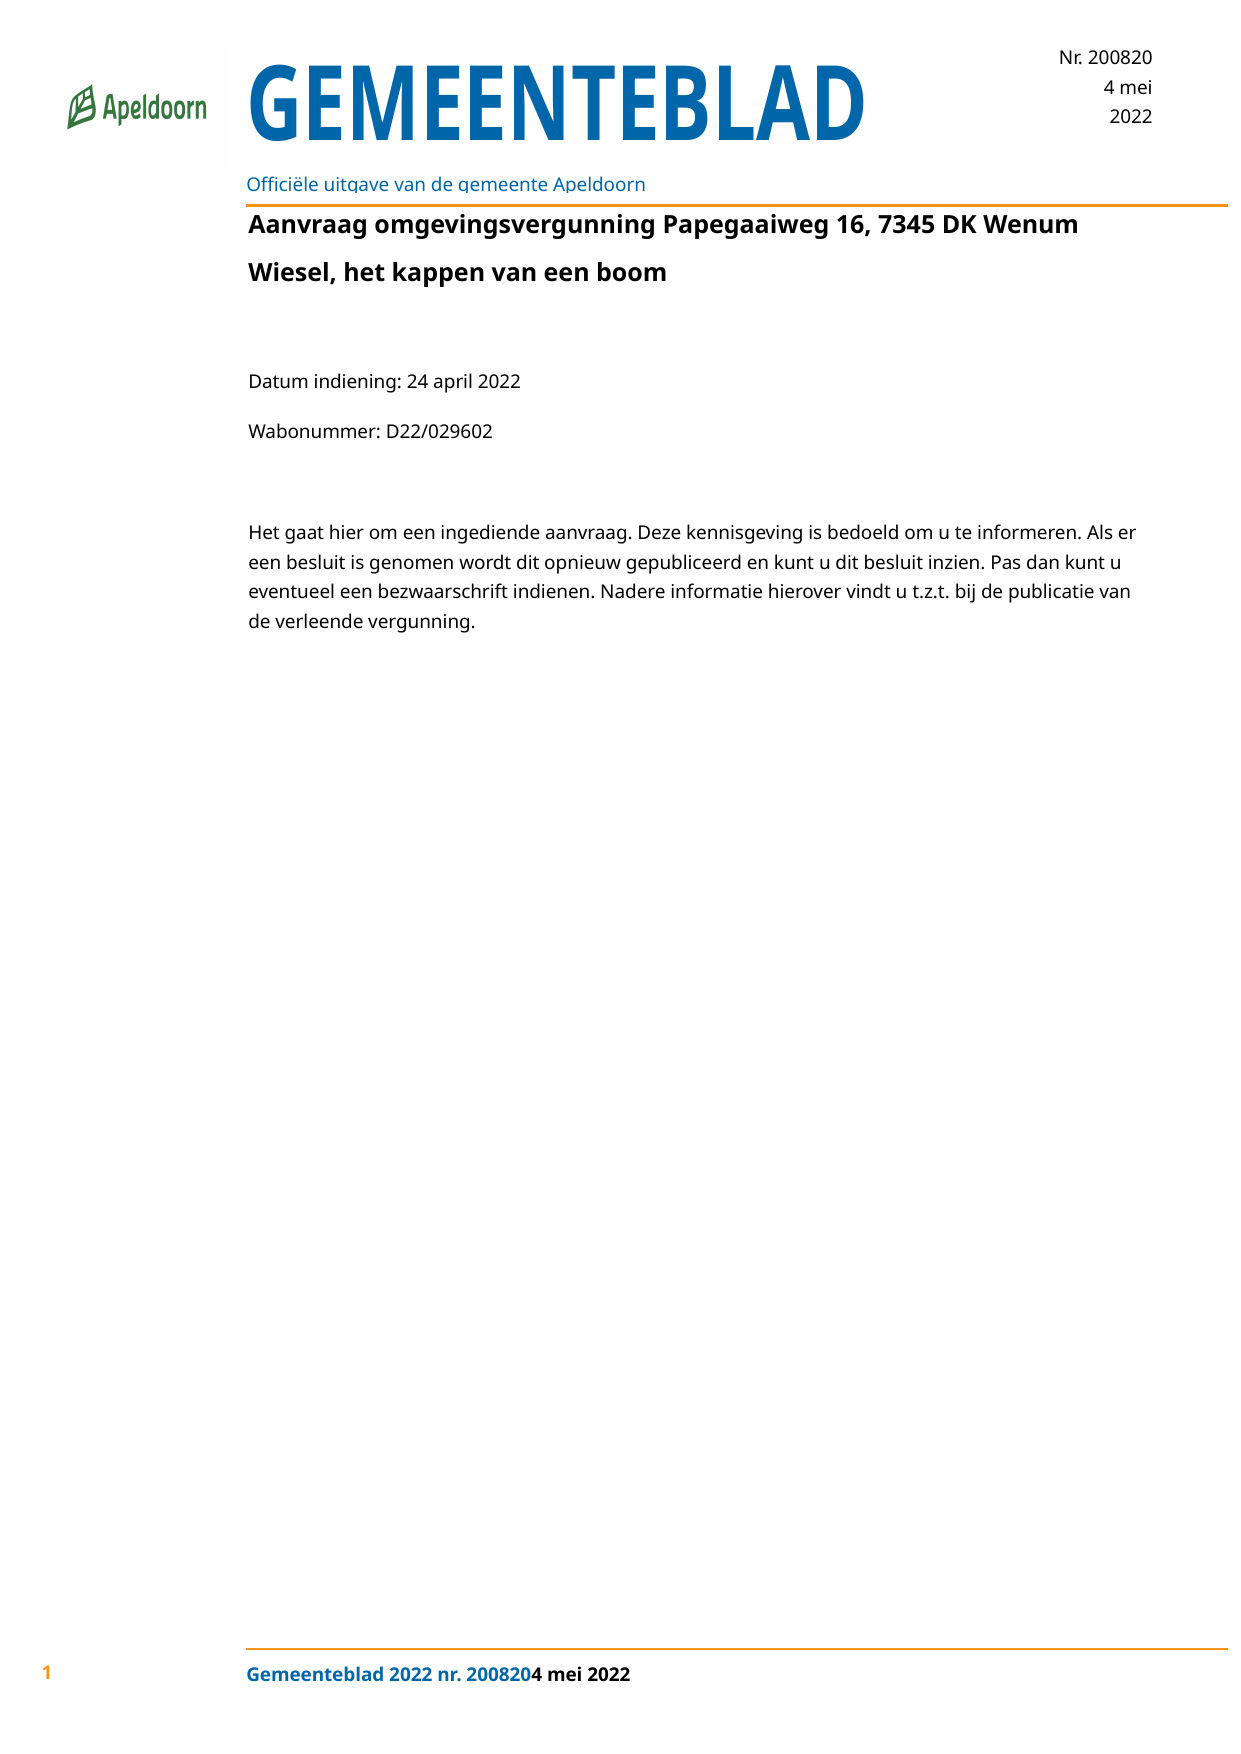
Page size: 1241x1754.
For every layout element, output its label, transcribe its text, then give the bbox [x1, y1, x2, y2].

text Het gaat hier om een ingediende aanvraag. Deze kennisgeving is bedoeld om u te informeren. Als er een besluit is genomen wordt dit opnieuw gepubliceerd en kunt u dit besluit inzien. Pas dan kunt u eventueel een bezwaarschrift indienen. Nadere informatie hierover vindt u t.z.t. bij de publicatie van de verleende vergunning. [248, 519, 1152, 634]
text Wabonummer: D22/029602 [248, 419, 1152, 444]
text Aanvraag omgevingsvergunning Papegaaiweg 16, 7345 DK Wenum Wiesel, het kappen van een boom [248, 207, 1152, 288]
picture [41, 47, 231, 172]
text Datum indiening: 24 april 2022 [248, 368, 1152, 394]
